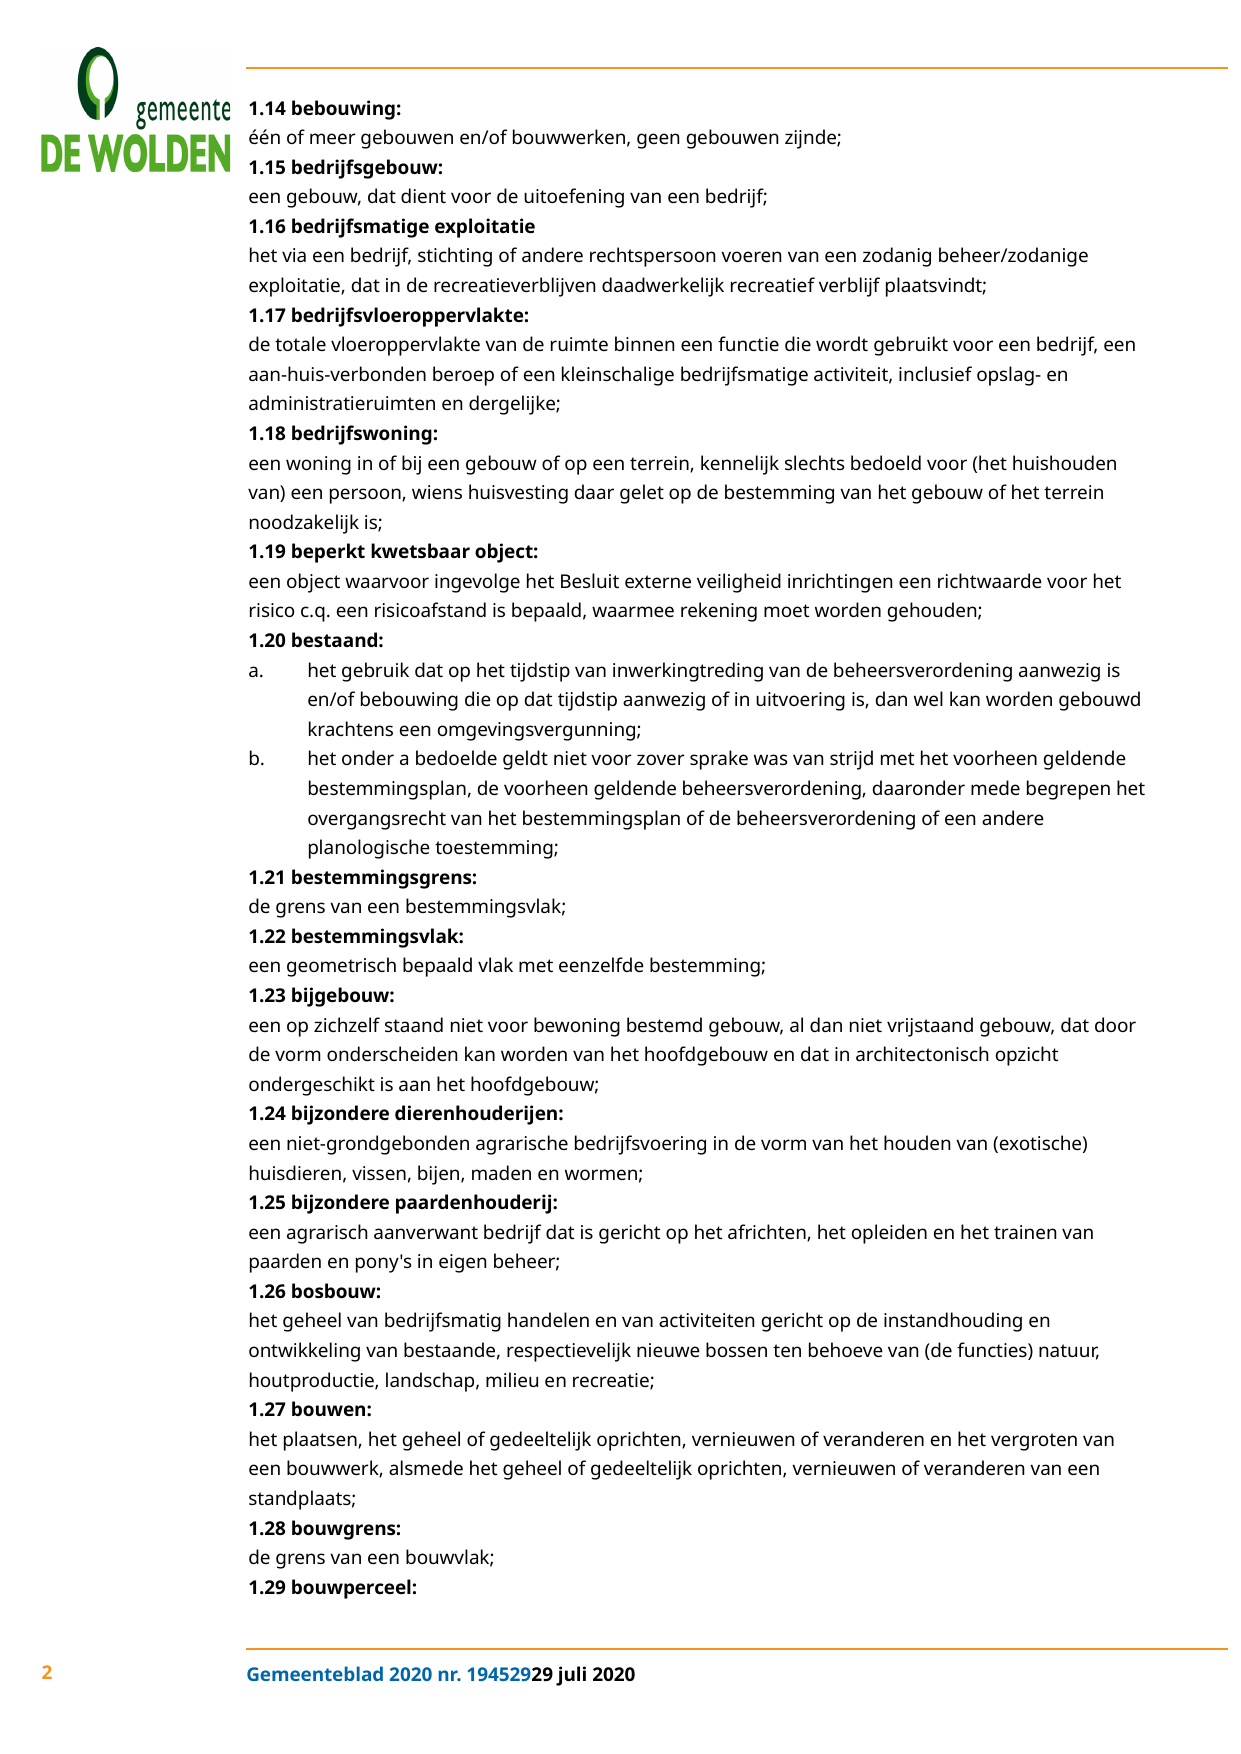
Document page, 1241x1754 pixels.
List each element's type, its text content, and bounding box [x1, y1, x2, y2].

text het geheel van bedrijfsmatig handelen en van activiteiten gericht op de instandhouding en ontwikkeling van bestaande, respectievelijk nieuwe bossen ten behoeve van (de functies) natuur, houtproductie, landschap, milieu en recreatie; [248, 1308, 1152, 1393]
text het via een bedrijf, stichting of andere rechtspersoon voeren van een zodanig beheer/zodanige exploitatie, dat in de recreatieverblijven daadwerkelijk recreatief verblijf plaatsvindt; [248, 243, 1152, 298]
text het plaatsen, het geheel of gedeeltelijk oprichten, vernieuwen of veranderen en het vergroten van een bouwwerk, alsmede het geheel of gedeeltelijk oprichten, vernieuwen of veranderen van een standplaats; [248, 1426, 1152, 1511]
list het gebruik dat op het tijdstip van inwerkingtreding van de beheersverordening aanwezig is en/of bebouwing die op dat tijdstip aanwezig of in uitvoering is, dan wel kan worden gebouwd krachtens een omgevingsvergunning; [248, 657, 1152, 742]
text 1.21 bestemmingsgrens: [248, 864, 1152, 890]
text 1.15 bedrijfsgebouw: [248, 154, 1152, 180]
text een object waarvoor ingevolge het Besluit externe veiligheid inrichtingen een richtwaarde voor het risico c.q. een risicoafstand is bepaald, waarmee rekening moet worden gehouden; [248, 568, 1152, 623]
text een niet-grondgebonden agrarische bedrijfsvoering in de vorm van het houden van (exotische) huisdieren, vissen, bijen, maden en wormen; [248, 1130, 1152, 1186]
text 1.20 bestaand: [248, 627, 1152, 653]
list het onder a bedoelde geldt niet voor zover sprake was van strijd met het voorheen geldende bestemmingsplan, de voorheen geldende beheersverordening, daaronder mede begrepen het overgangsrecht van het bestemmingsplan of de beheersverordening of een andere planologische toestemming; [248, 746, 1152, 860]
text 1.26 bosbouw: [248, 1278, 1152, 1304]
text 1.18 bedrijfswoning: [248, 420, 1152, 446]
text een gebouw, dat dient voor de uitoefening van een bedrijf; [248, 183, 1152, 209]
text één of meer gebouwen en/of bouwwerken, geen gebouwen zijnde; [248, 124, 1152, 150]
text 1.23 bijgebouw: [248, 982, 1152, 1008]
text 1.14 bebouwing: [248, 95, 1152, 121]
text 1.27 bouwen: [248, 1396, 1152, 1422]
picture [41, 47, 231, 172]
text de grens van een bestemmingsvlak; [248, 893, 1152, 919]
text 1.28 bouwgrens: [248, 1515, 1152, 1541]
text de grens van een bouwvlak; [248, 1544, 1152, 1570]
text 1.29 bouwperceel: [248, 1574, 1152, 1600]
text 1.22 bestemmingsvlak: [248, 923, 1152, 949]
text een op zichzelf staand niet voor bewoning bestemd gebouw, al dan niet vrijstaand gebouw, dat door de vorm onderscheiden kan worden van het hoofdgebouw en dat in architectonisch opzicht ondergeschikt is aan het hoofdgebouw; [248, 1012, 1152, 1097]
text 1.19 beperkt kwetsbaar object: [248, 538, 1152, 564]
text een agrarisch aanverwant bedrijf dat is gericht op het africhten, het opleiden en het trainen van paarden en pony's in eigen beheer; [248, 1219, 1152, 1274]
text een woning in of bij een gebouw of op een terrein, kennelijk slechts bedoeld voor (het huishouden van) een persoon, wiens huisvesting daar gelet op de bestemming van het gebouw of het terrein noodzakelijk is; [248, 450, 1152, 535]
text 1.24 bijzondere dierenhouderijen: [248, 1101, 1152, 1126]
text een geometrisch bepaald vlak met eenzelfde bestemming; [248, 953, 1152, 978]
text de totale vloeroppervlakte van de ruimte binnen een functie die wordt gebruikt voor een bedrijf, een aan-huis-verbonden beroep of een kleinschalige bedrijfsmatige activiteit, inclusief opslag- en administratieruimten en dergelijke; [248, 331, 1152, 416]
text 1.17 bedrijfsvloeroppervlakte: [248, 302, 1152, 328]
text 1.16 bedrijfsmatige exploitatie [248, 213, 1152, 239]
text 1.25 bijzondere paardenhouderij: [248, 1189, 1152, 1215]
